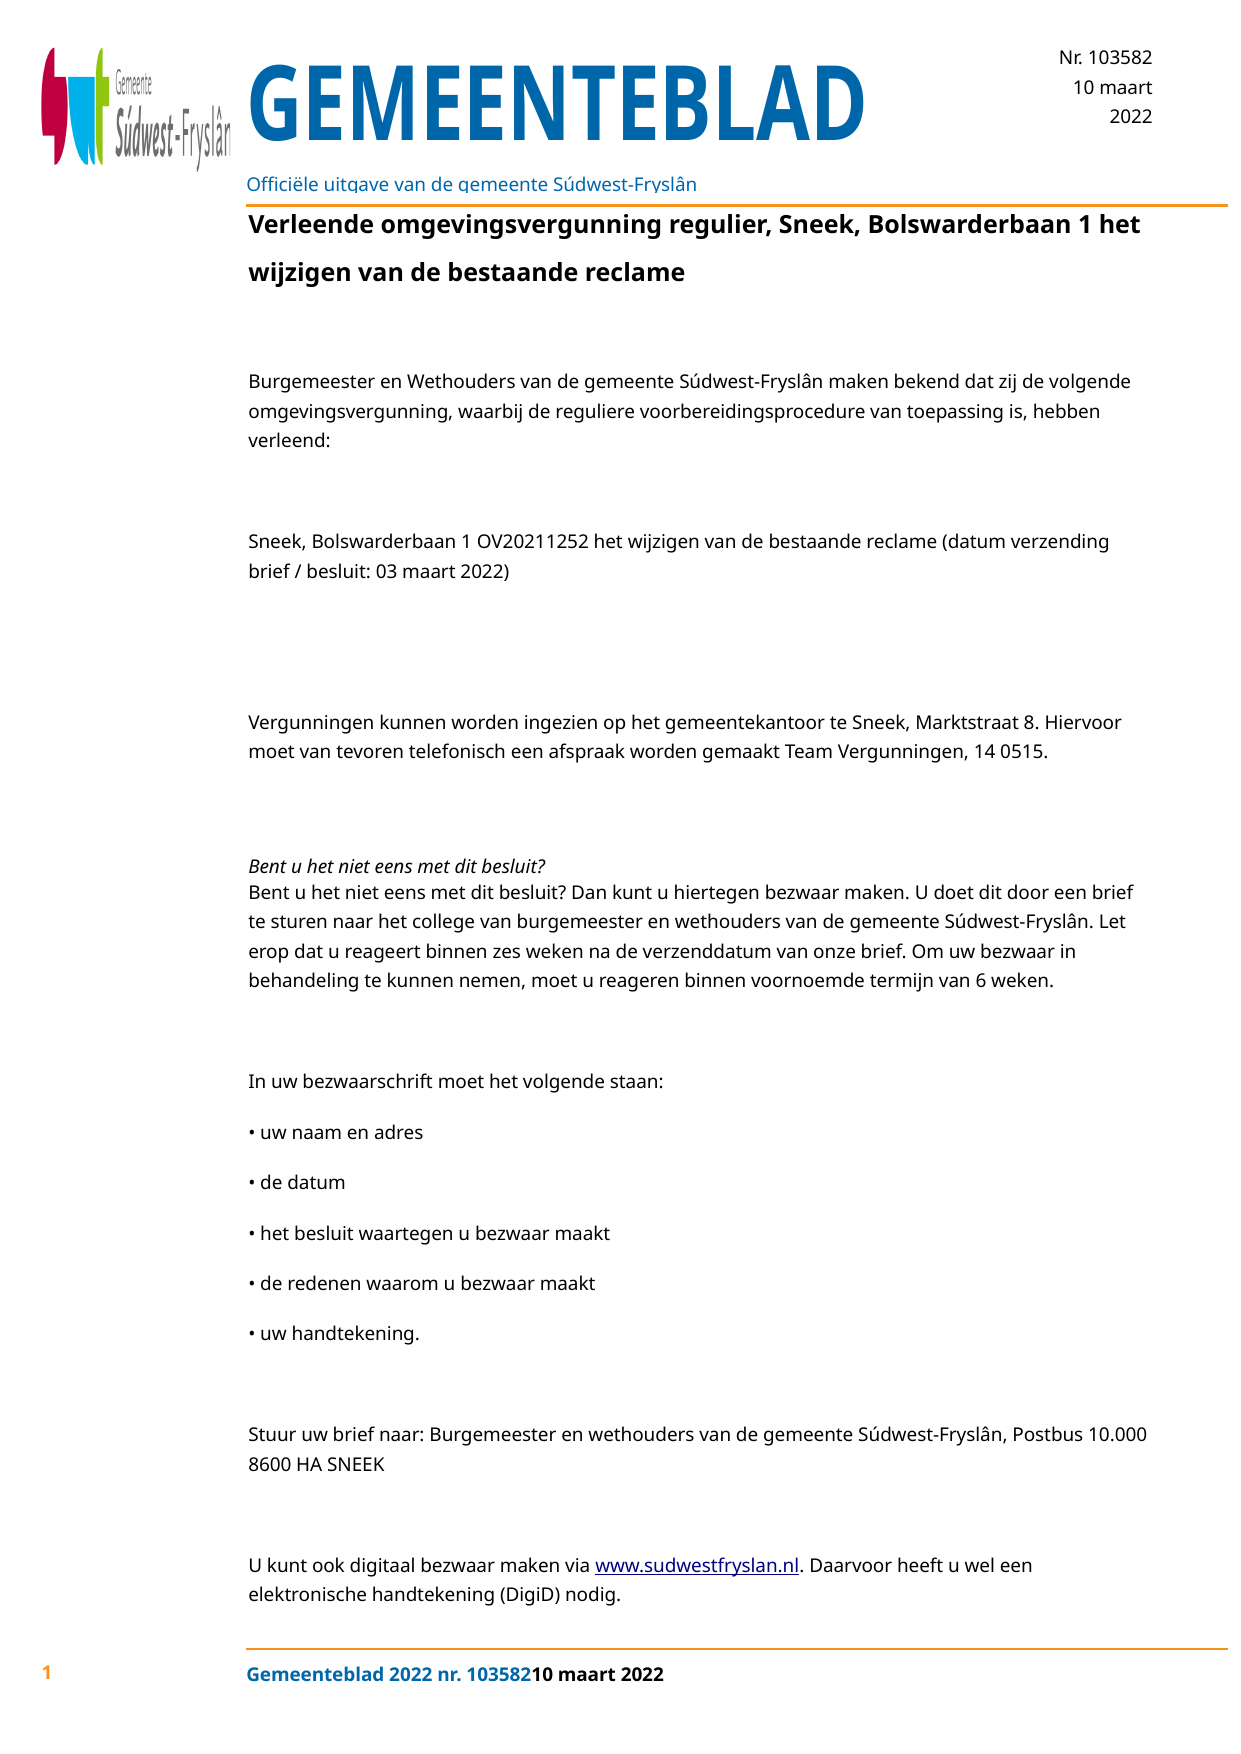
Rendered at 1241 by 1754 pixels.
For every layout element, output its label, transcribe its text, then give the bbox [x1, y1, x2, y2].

text • uw handtekening. [248, 1321, 1152, 1346]
text Verleende omgevingsvergunning regulier, Sneek, Bolswarderbaan 1 het wijzigen van de bestaande reclame [248, 207, 1152, 288]
text Stuur uw brief naar: Burgemeester en wethouders van de gemeente Súdwest-Fryslân, Postbus 10.000 8600 HA SNEEK [248, 1421, 1152, 1477]
text Vergunningen kunnen worden ingezien op het gemeentekantoor te Sneek, Marktstraat 8. Hiervoor moet van tevoren telefonisch een afspraak worden gemaakt Team Vergunningen, 14 0515. [248, 709, 1152, 764]
text In uw bezwaarschrift moet het volgende staan: [248, 1068, 1152, 1094]
text • uw naam en adres [248, 1119, 1152, 1144]
text Burgemeester en Wethouders van de gemeente Súdwest-Fryslân maken bekend dat zij de volgende omgevingsvergunning, waarbij de reguliere voorbereidingsprocedure van toepassing is, hebben verleend: [248, 368, 1152, 453]
text • de datum [248, 1169, 1152, 1195]
text Bent u het niet eens met dit besluit? Dan kunt u hiertegen bezwaar maken. U doet dit door een brief te sturen naar het college van burgemeester en wethouders van de gemeente Súdwest-Fryslân. Let erop dat u reageert binnen zes weken na de verzenddatum van onze brief. Om uw bezwaar in behandeling te kunnen nemen, moet u reageren binnen voornoemde termijn van 6 weken. [248, 879, 1152, 993]
picture [41, 47, 231, 172]
text • het besluit waartegen u bezwaar maakt [248, 1220, 1152, 1245]
text Bent u het niet eens met dit besluit? [248, 853, 1152, 879]
text • de redenen waarom u bezwaar maakt [248, 1270, 1152, 1296]
text Sneek, Bolswarderbaan 1 OV20211252 het wijzigen van de bestaande reclame (datum verzending brief / besluit: 03 maart 2022) [248, 528, 1152, 584]
text U kunt ook digitaal bezwaar maken via www.sudwestfryslan.nl. Daarvoor heeft u wel een elektronische handtekening (DigiD) nodig. [248, 1552, 1152, 1607]
